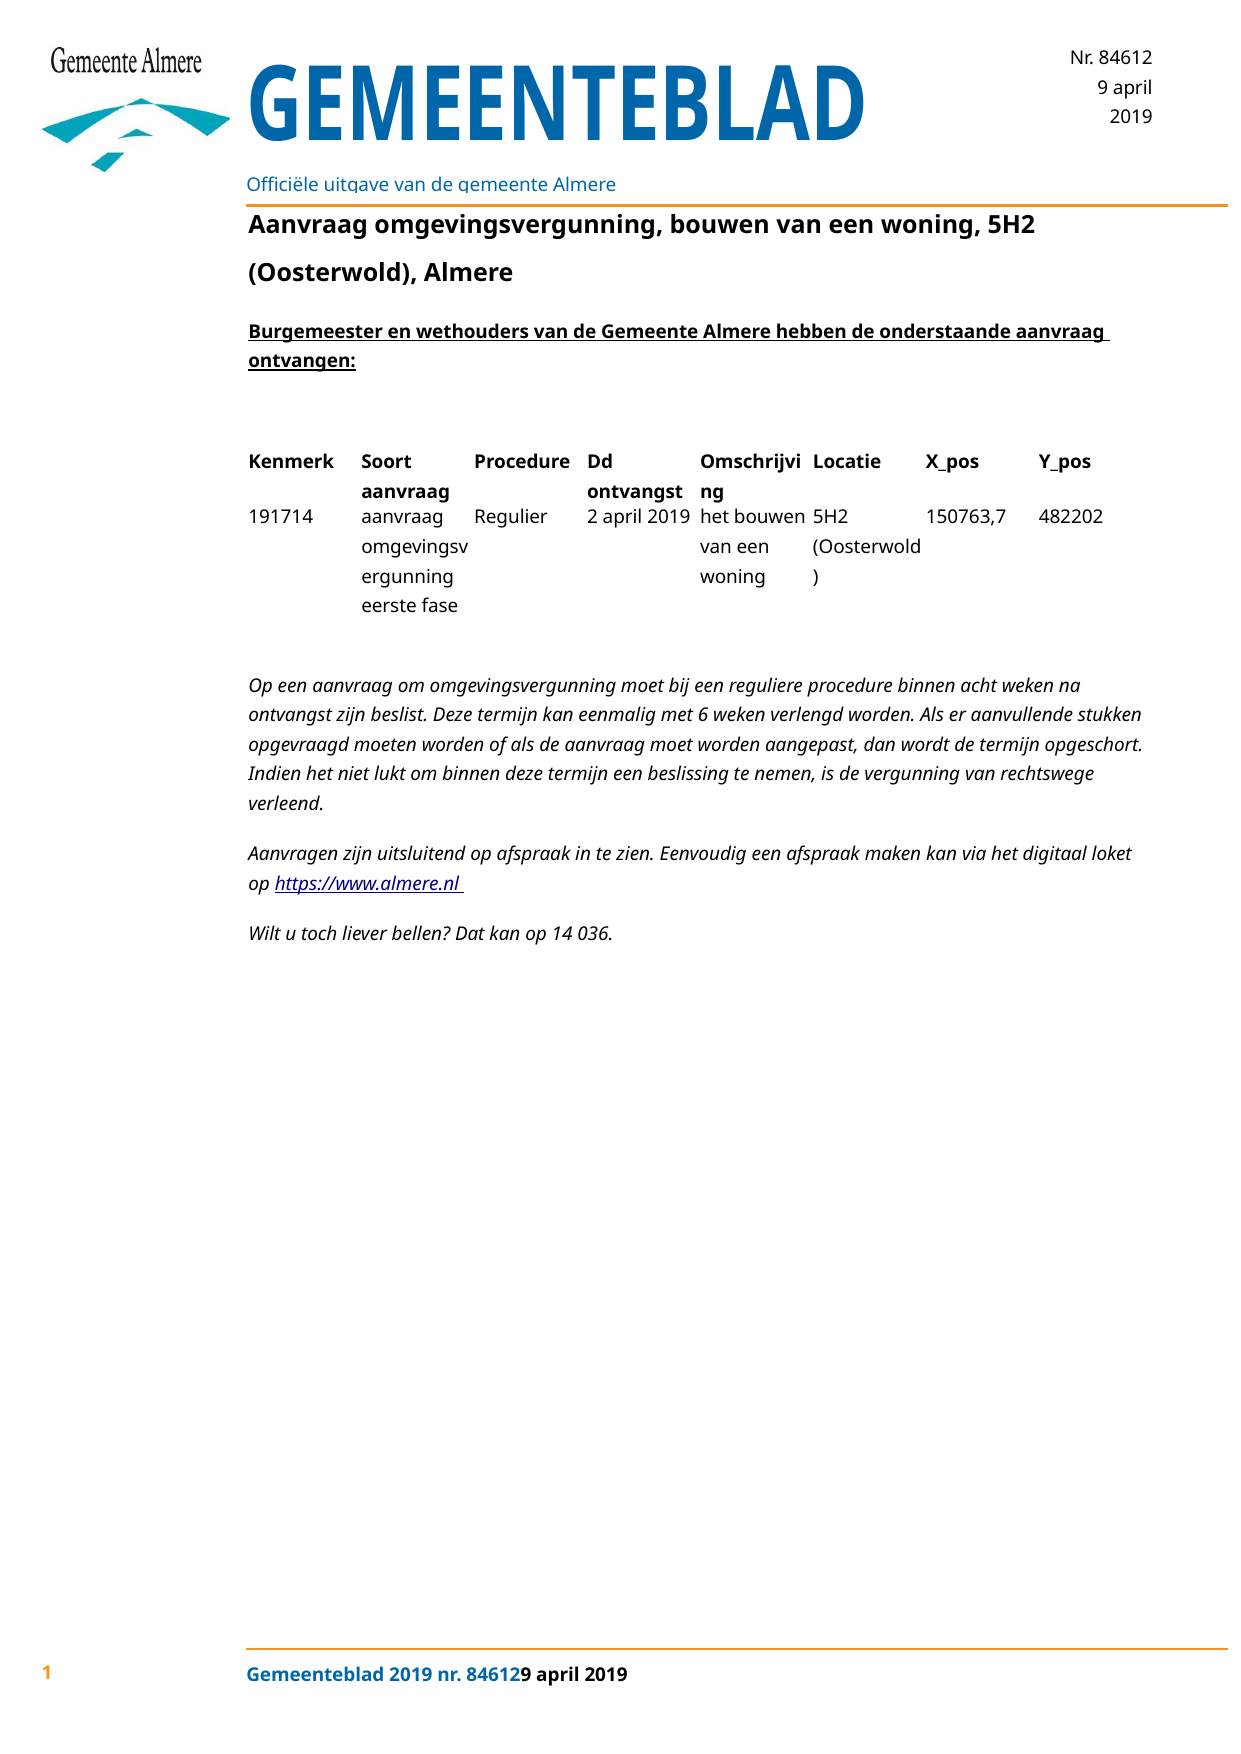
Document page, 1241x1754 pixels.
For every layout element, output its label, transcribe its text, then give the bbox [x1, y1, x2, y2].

text Op een aanvraag om omgevingsvergunning moet bij een reguliere procedure binnen acht weken na ontvangst zijn beslist. Deze termijn kan eenmalig met 6 weken verlengd worden. Als er aanvullende stukken opgevraagd moeten worden of als de aanvraag moet worden aangepast, dan wordt de termijn opgeschort. Indien het niet lukt om binnen deze termijn een beslissing te nemen, is de vergunning van rechtswege verleend. [248, 672, 1152, 816]
text Burgemeester en wethouders van de Gemeente Almere hebben de onderstaande aanvraag ontvangen: [248, 318, 1152, 373]
table_header X_pos [926, 449, 1038, 504]
table_cell 2 april 2019 [587, 504, 700, 618]
text Aanvragen zijn uitsluitend op afspraak in te zien. Eenvoudig een afspraak maken kan via het digitaal loket op https://www.almere.nl [248, 841, 1152, 896]
table_cell 5H2 (Oosterwold) [813, 504, 926, 618]
table_cell 150763,7 [926, 504, 1038, 618]
table_header Dd ontvangst [587, 449, 700, 504]
table_header Procedure [474, 449, 587, 504]
table_cell 191714 [248, 504, 361, 618]
picture [41, 47, 231, 172]
table_header Kenmerk [248, 449, 361, 504]
text Wilt u toch liever bellen? Dat kan op 14 036. [248, 921, 1152, 946]
table_cell aanvraag omgevingsvergunning eerste fase [361, 504, 474, 618]
table_header Locatie [813, 449, 926, 504]
table_header Omschrijving [700, 449, 813, 504]
text Aanvraag omgevingsvergunning, bouwen van een woning, 5H2 (Oosterwold), Almere [248, 207, 1152, 288]
table_header Soort aanvraag [361, 449, 474, 504]
table_cell Regulier [474, 504, 587, 618]
table_cell het bouwen van een woning [700, 504, 813, 618]
table_header Y_pos [1039, 449, 1152, 504]
table_cell 482202 [1039, 504, 1152, 618]
